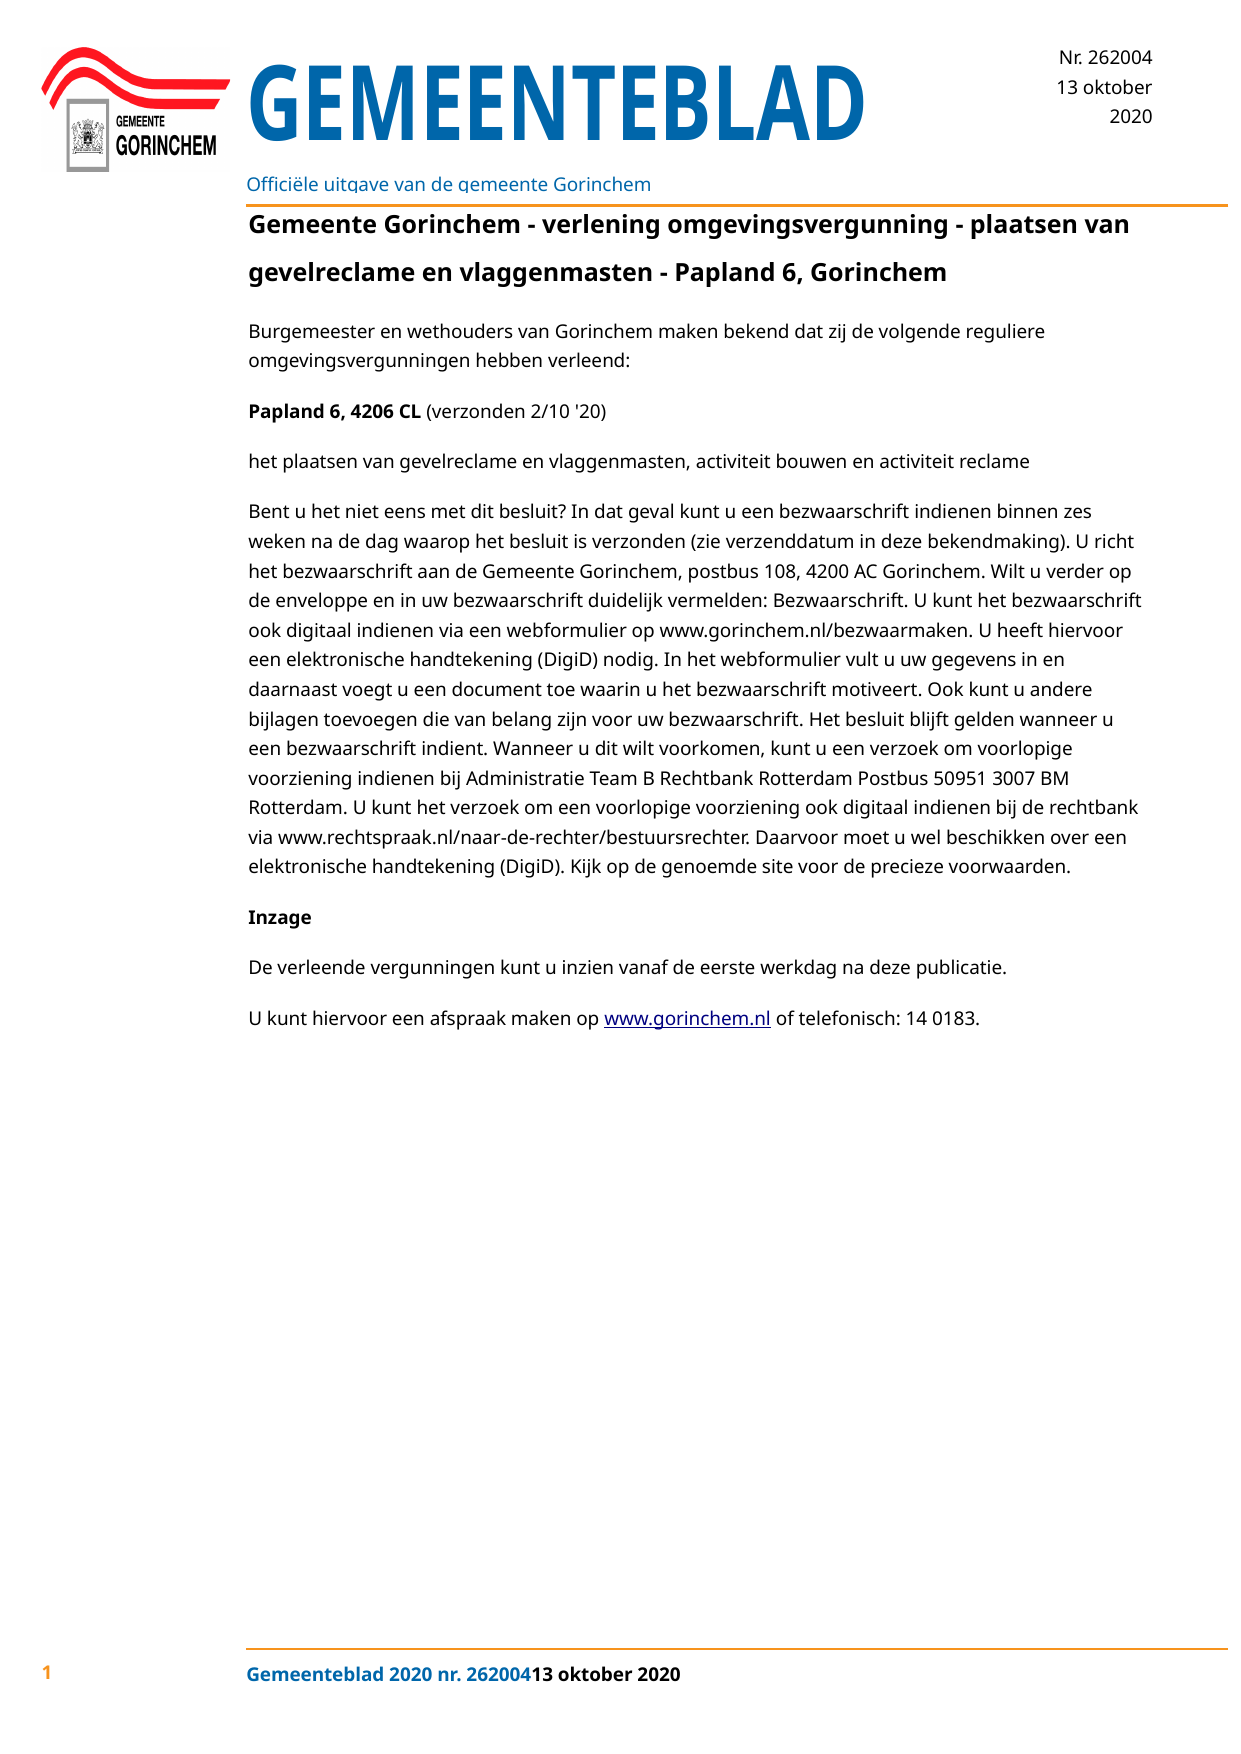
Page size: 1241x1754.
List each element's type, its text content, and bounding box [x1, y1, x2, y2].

picture [41, 47, 231, 172]
text Papland 6, 4206 CL (verzonden 2/10 '20) [248, 398, 1152, 424]
text Burgemeester en wethouders van Gorinchem maken bekend dat zij de volgende reguliere omgevingsvergunningen hebben verleend: [248, 318, 1152, 373]
text U kunt hiervoor een afspraak maken op www.gorinchem.nl of telefonisch: 14 0183. [248, 1005, 1152, 1031]
text De verleende vergunningen kunt u inzien vanaf de eerste werkdag na deze publicatie. [248, 954, 1152, 980]
text Gemeente Gorinchem - verlening omgevingsvergunning - plaatsen van gevelreclame en vlaggenmasten - Papland 6, Gorinchem [248, 207, 1152, 288]
text het plaatsen van gevelreclame en vlaggenmasten, activiteit bouwen en activiteit reclame [248, 448, 1152, 474]
text Bent u het niet eens met dit besluit? In dat geval kunt u een bezwaarschrift indienen binnen zes weken na de dag waarop het besluit is verzonden (zie verzenddatum in deze bekendmaking). U richt het bezwaarschrift aan de Gemeente Gorinchem, postbus 108, 4200 AC Gorinchem. Wilt u verder op de enveloppe en in uw bezwaarschrift duidelijk vermelden: Bezwaarschrift. U kunt het bezwaarschrift ook digitaal indienen via een webformulier op www.gorinchem.nl/bezwaarmaken. U heeft hiervoor een elektronische handtekening (DigiD) nodig. In het webformulier vult u uw gegevens in en daarnaast voegt u een document toe waarin u het bezwaarschrift motiveert. Ook kunt u andere bijlagen toevoegen die van belang zijn voor uw bezwaarschrift. Het besluit blijft gelden wanneer u een bezwaarschrift indient. Wanneer u dit wilt voorkomen, kunt u een verzoek om voorlopige voorziening indienen bij Administratie Team B Rechtbank Rotterdam Postbus 50951 3007 BM Rotterdam. U kunt het verzoek om een voorlopige voorziening ook digitaal indienen bij de rechtbank via www.rechtspraak.nl/naar-de-rechter/bestuursrechter. Daarvoor moet u wel beschikken over een elektronische handtekening (DigiD). Kijk op de genoemde site voor de precieze voorwaarden. [248, 499, 1152, 879]
text Inzage [248, 904, 1152, 930]
